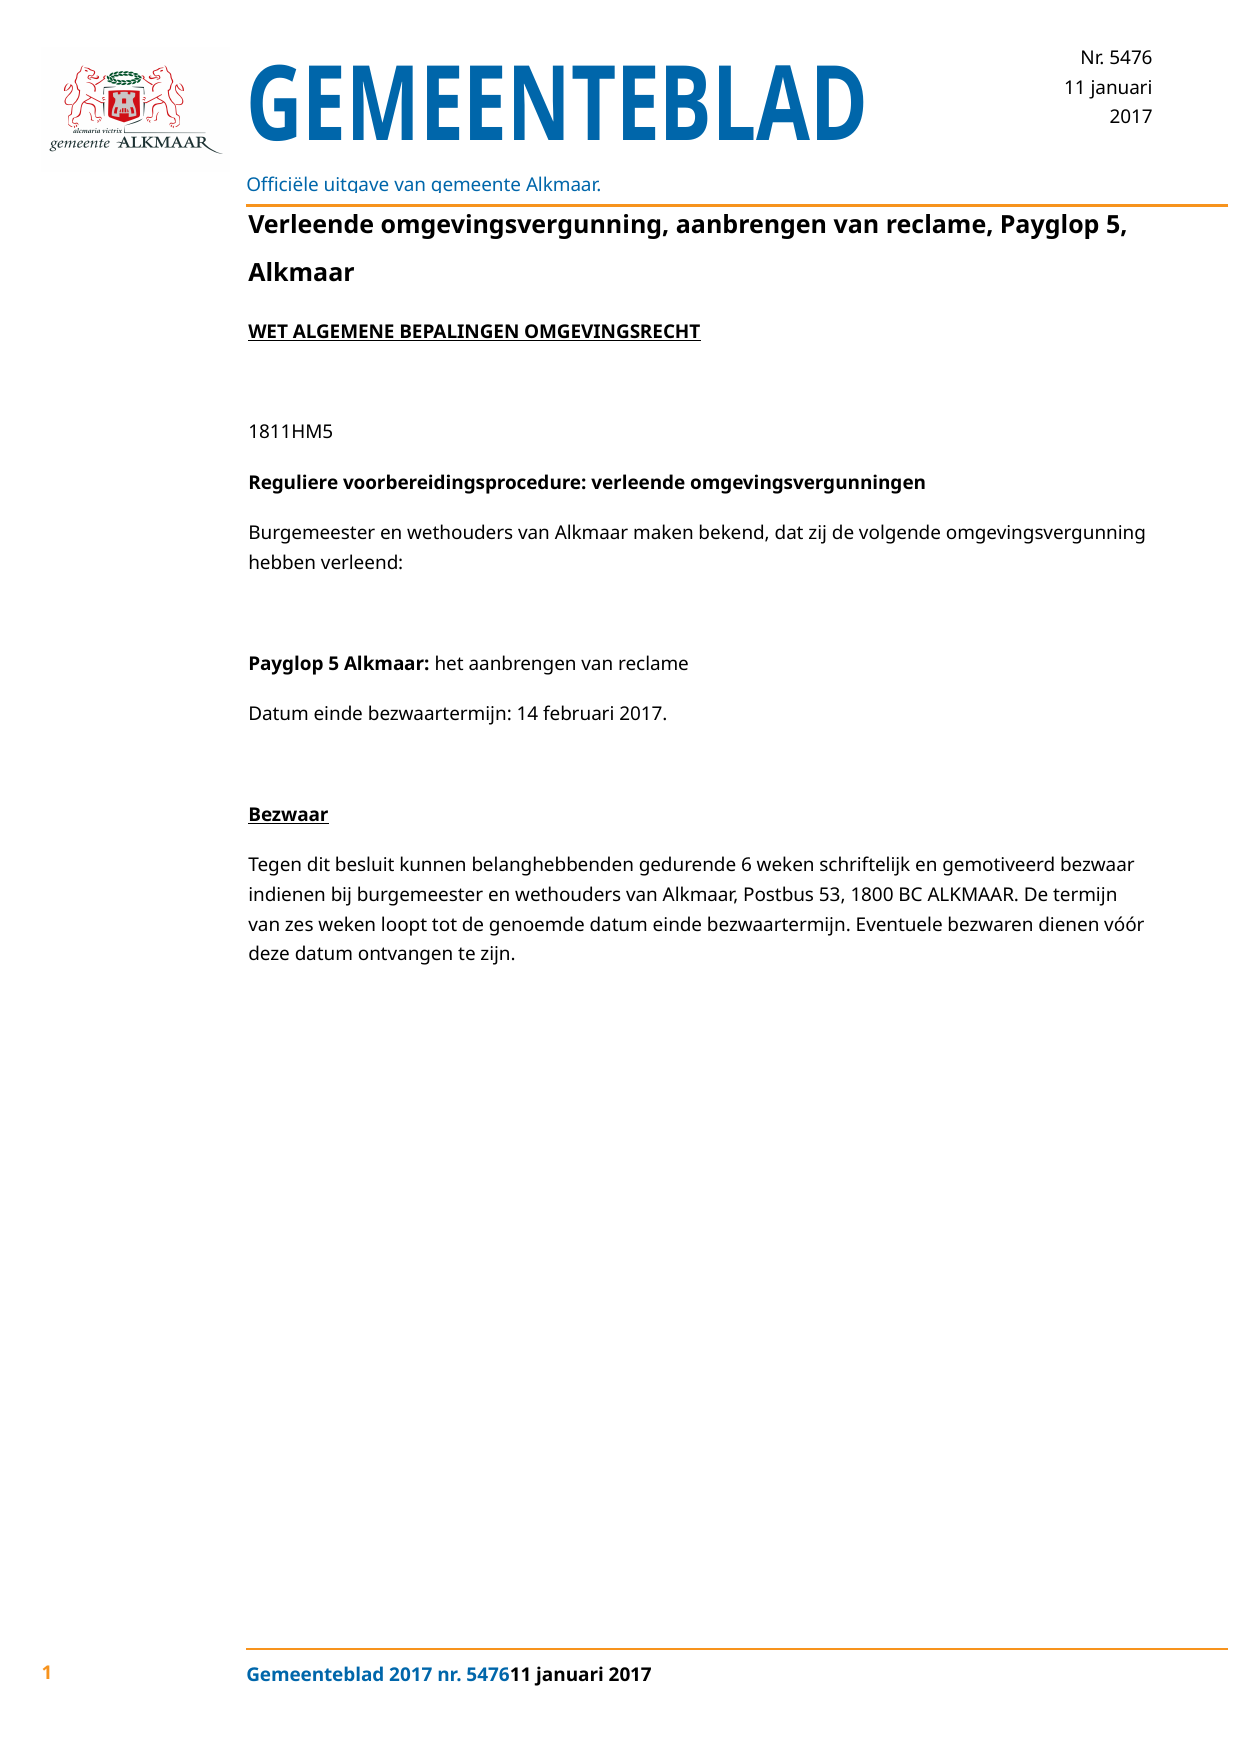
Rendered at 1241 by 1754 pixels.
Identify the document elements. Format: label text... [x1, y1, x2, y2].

picture [41, 47, 231, 172]
text Verleende omgevingsvergunning, aanbrengen van reclame, Payglop 5, Alkmaar [248, 207, 1152, 288]
text Burgemeester en wethouders van Alkmaar maken bekend, dat zij de volgende omgevingsvergunning hebben verleend: [248, 519, 1152, 575]
text Bezwaar [248, 801, 1152, 827]
text Datum einde bezwaartermijn: 14 februari 2017. [248, 700, 1152, 726]
text Tegen dit besluit kunnen belanghebbenden gedurende 6 weken schriftelijk en gemotiveerd bezwaar indienen bij burgemeester en wethouders van Alkmaar, Postbus 53, 1800 BC ALKMAAR. De termijn van zes weken loopt tot de genoemde datum einde bezwaartermijn. Eventuele bezwaren dienen vóór deze datum ontvangen te zijn. [248, 852, 1152, 966]
text Payglop 5 Alkmaar: het aanbrengen van reclame [248, 650, 1152, 676]
text Reguliere voorbereidingsprocedure: verleende omgevingsvergunningen [248, 469, 1152, 495]
text WET ALGEMENE BEPALINGEN OMGEVINGSRECHT [248, 318, 1152, 344]
text 1811HM5 [248, 419, 1152, 444]
